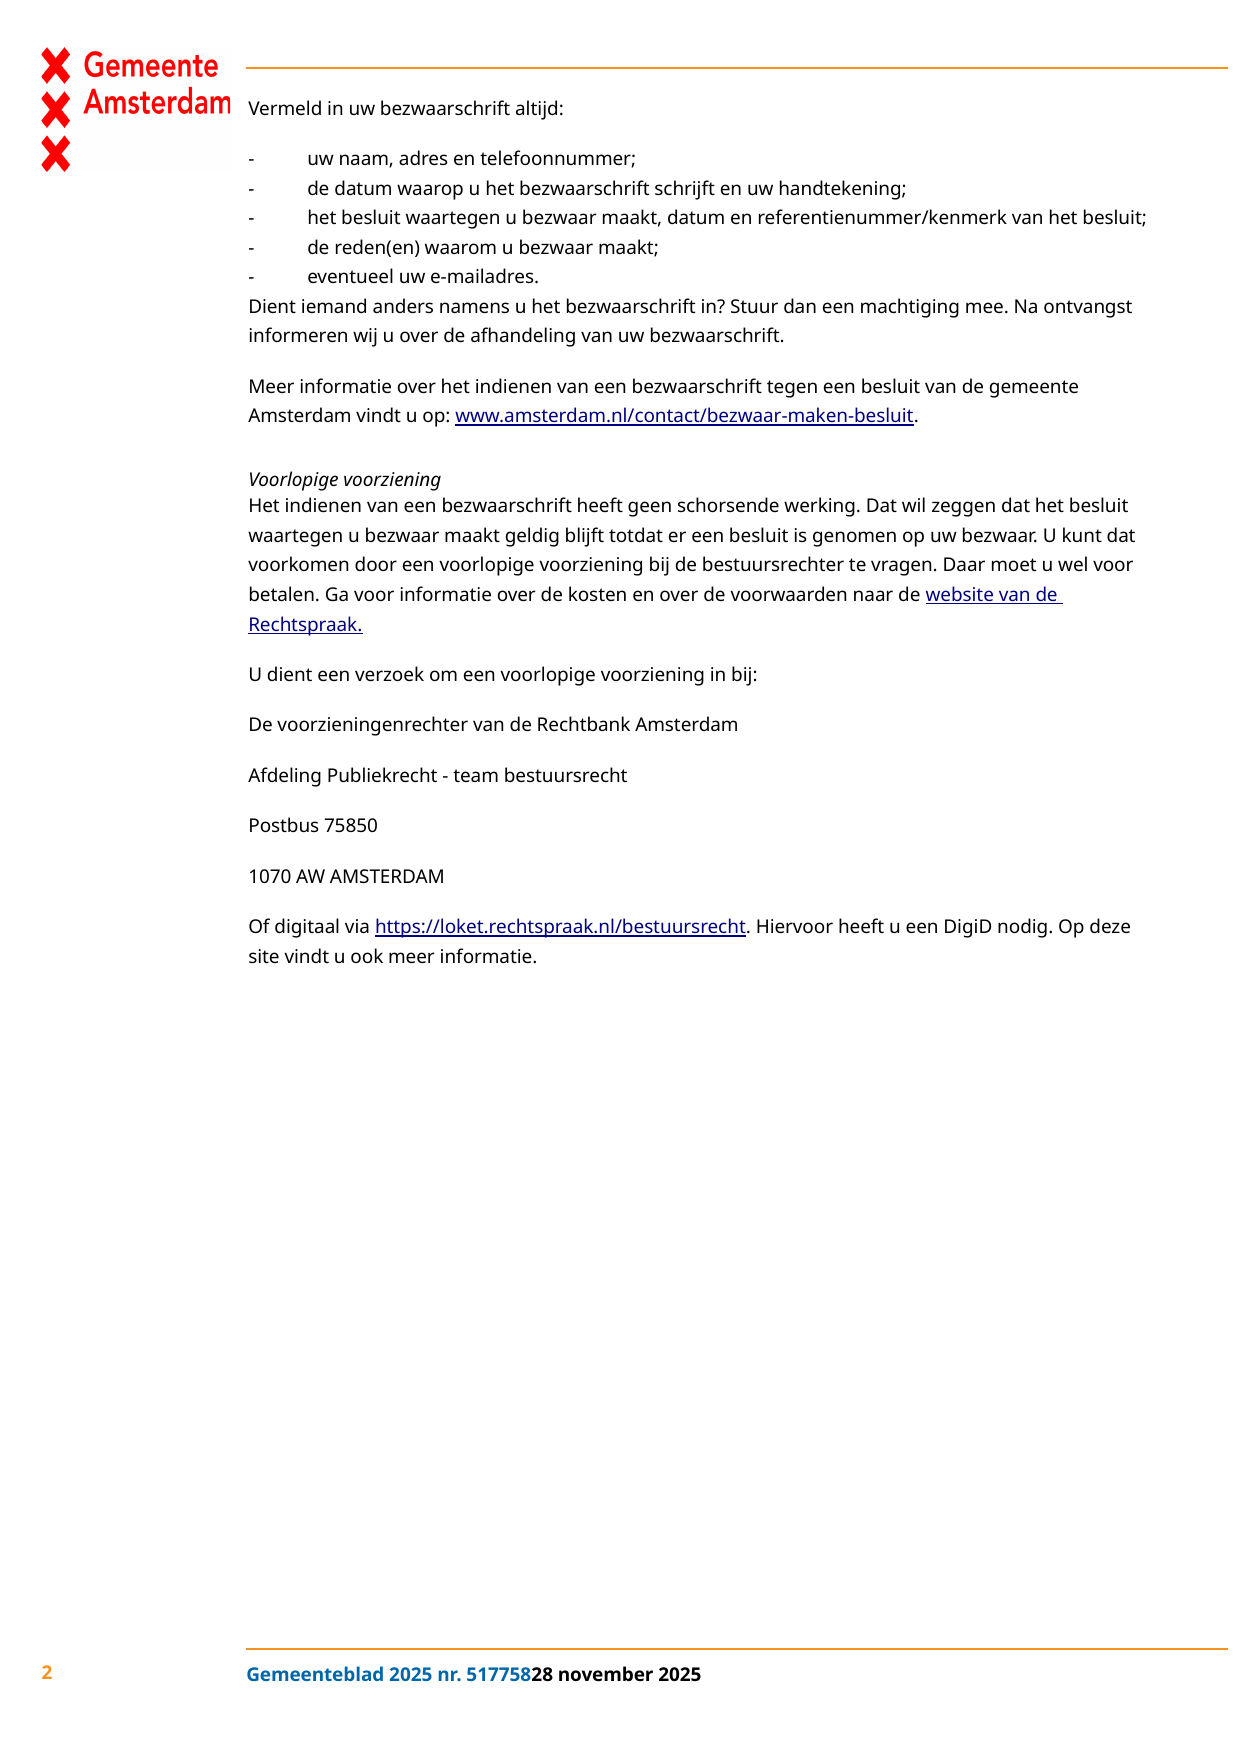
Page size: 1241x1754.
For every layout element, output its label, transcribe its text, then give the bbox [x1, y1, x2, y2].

list eventueel uw e-mailadres. [248, 263, 1152, 289]
text Vermeld in uw bezwaarschrift altijd: [248, 95, 1152, 121]
text 1070 AW AMSTERDAM [248, 863, 1152, 888]
list de reden(en) waarom u bezwaar maakt; [248, 234, 1152, 260]
text De voorzieningenrechter van de Rechtbank Amsterdam [248, 712, 1152, 737]
list uw naam, adres en telefoonnummer; [248, 145, 1152, 171]
text Meer informatie over het indienen van een bezwaarschrift tegen een besluit van de gemeente Amsterdam vindt u op: www.amsterdam.nl/contact/bezwaar-maken-besluit. [248, 373, 1152, 428]
text Afdeling Publiekrecht - team bestuursrecht [248, 762, 1152, 788]
text Dient iemand anders namens u het bezwaarschrift in? Stuur dan een machtiging mee. Na ontvangst informeren wij u over de afhandeling van uw bezwaarschrift. [248, 293, 1152, 348]
text Of digitaal via https://loket.rechtspraak.nl/bestuursrecht. Hiervoor heeft u een DigiD nodig. Op deze site vindt u ook meer informatie. [248, 913, 1152, 968]
text U dient een verzoek om een voorlopige voorziening in bij: [248, 661, 1152, 687]
list het besluit waartegen u bezwaar maakt, datum en referentienummer/kenmerk van het besluit; [248, 204, 1152, 230]
text Voorlopige voorziening [248, 467, 1152, 492]
text Postbus 75850 [248, 812, 1152, 838]
list de datum waarop u het bezwaarschrift schrijft en uw handtekening; [248, 175, 1152, 201]
text Het indienen van een bezwaarschrift heeft geen schorsende werking. Dat wil zeggen dat het besluit waartegen u bezwaar maakt geldig blijft totdat er een besluit is genomen op uw bezwaar. U kunt dat voorkomen door een voorlopige voorziening bij de bestuursrechter te vragen. Daar moet u wel voor betalen. Ga voor informatie over de kosten en over de voorwaarden naar de website van de Rechtspraak. [248, 492, 1152, 636]
picture [41, 47, 231, 172]
